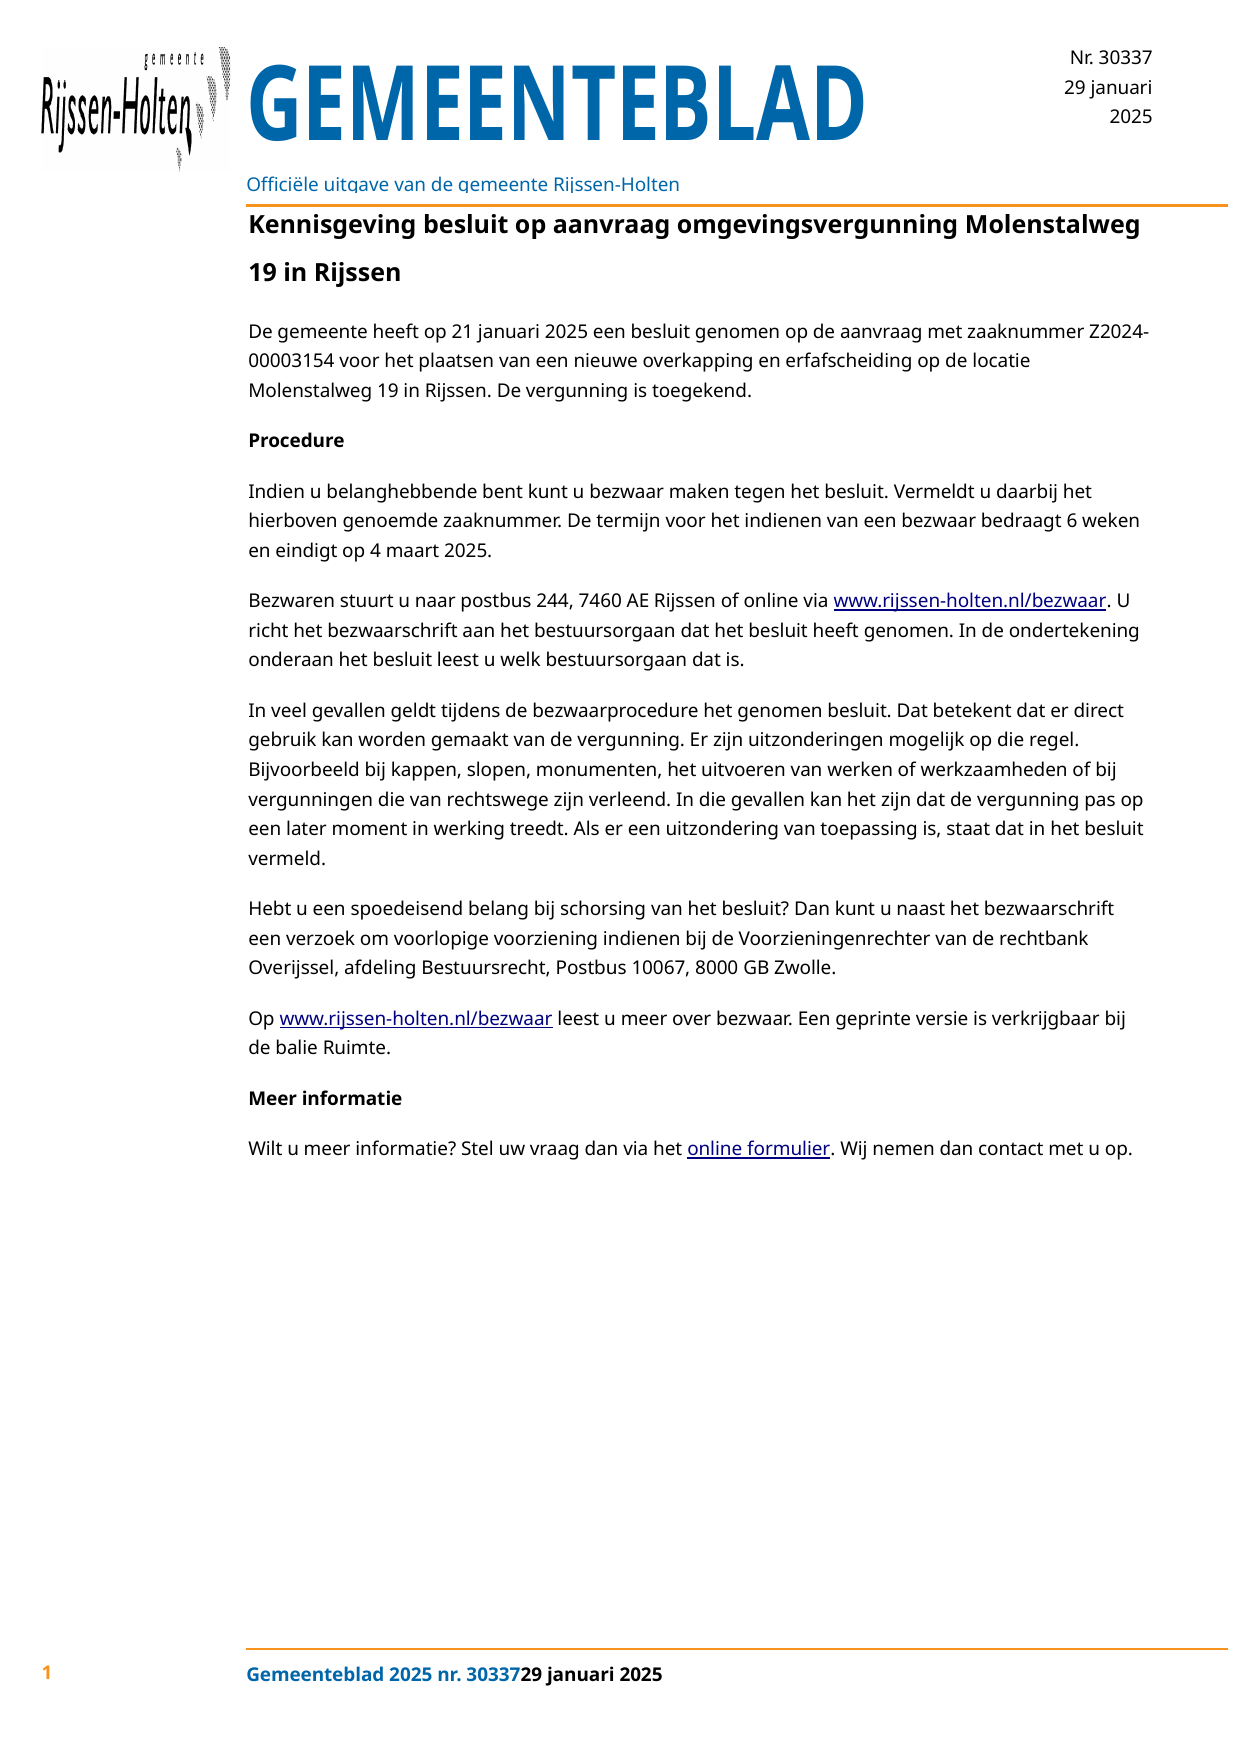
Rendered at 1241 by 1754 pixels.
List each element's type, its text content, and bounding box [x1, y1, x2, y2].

text Wilt u meer informatie? Stel uw vraag dan via het online formulier. Wij nemen dan contact met u op. [248, 1135, 1152, 1161]
text Op www.rijssen-holten.nl/bezwaar leest u meer over bezwaar. Een geprinte versie is verkrijgbaar bij de balie Ruimte. [248, 1005, 1152, 1060]
text Kennisgeving besluit op aanvraag omgevingsvergunning Molenstalweg 19 in Rijssen [248, 207, 1152, 288]
text Bezwaren stuurt u naar postbus 244, 7460 AE Rijssen of online via www.rijssen-holten.nl/bezwaar. U richt het bezwaarschrift aan het bestuursorgaan dat het besluit heeft genomen. In de ondertekening onderaan het besluit leest u welk bestuursorgaan dat is. [248, 587, 1152, 672]
text Indien u belanghebbende bent kunt u bezwaar maken tegen het besluit. Vermeldt u daarbij het hierboven genoemde zaaknummer. De termijn voor het indienen van een bezwaar bedraagt 6 weken en eindigt op 4 maart 2025. [248, 478, 1152, 563]
text Hebt u een spoedeisend belang bij schorsing van het besluit? Dan kunt u naast het bezwaarschrift een verzoek om voorlopige voorziening indienen bij de Voorzieningenrechter van de rechtbank Overijssel, afdeling Bestuursrecht, Postbus 10067, 8000 GB Zwolle. [248, 895, 1152, 980]
text Meer informatie [248, 1085, 1152, 1111]
text Procedure [248, 427, 1152, 453]
text In veel gevallen geldt tijdens de bezwaarprocedure het genomen besluit. Dat betekent dat er direct gebruik kan worden gemaakt van de vergunning. Er zijn uitzonderingen mogelijk op die regel. Bijvoorbeeld bij kappen, slopen, monumenten, het uitvoeren van werken of werkzaamheden of bij vergunningen die van rechtswege zijn verleend. In die gevallen kan het zijn dat de vergunning pas op een later moment in werking treedt. Als er een uitzondering van toepassing is, staat dat in het besluit vermeld. [248, 697, 1152, 871]
text De gemeente heeft op 21 januari 2025 een besluit genomen op de aanvraag met zaaknummer Z2024-00003154 voor het plaatsen van een nieuwe overkapping en erfafscheiding op de locatie Molenstalweg 19 in Rijssen. De vergunning is toegekend. [248, 318, 1152, 403]
picture [41, 47, 231, 172]
